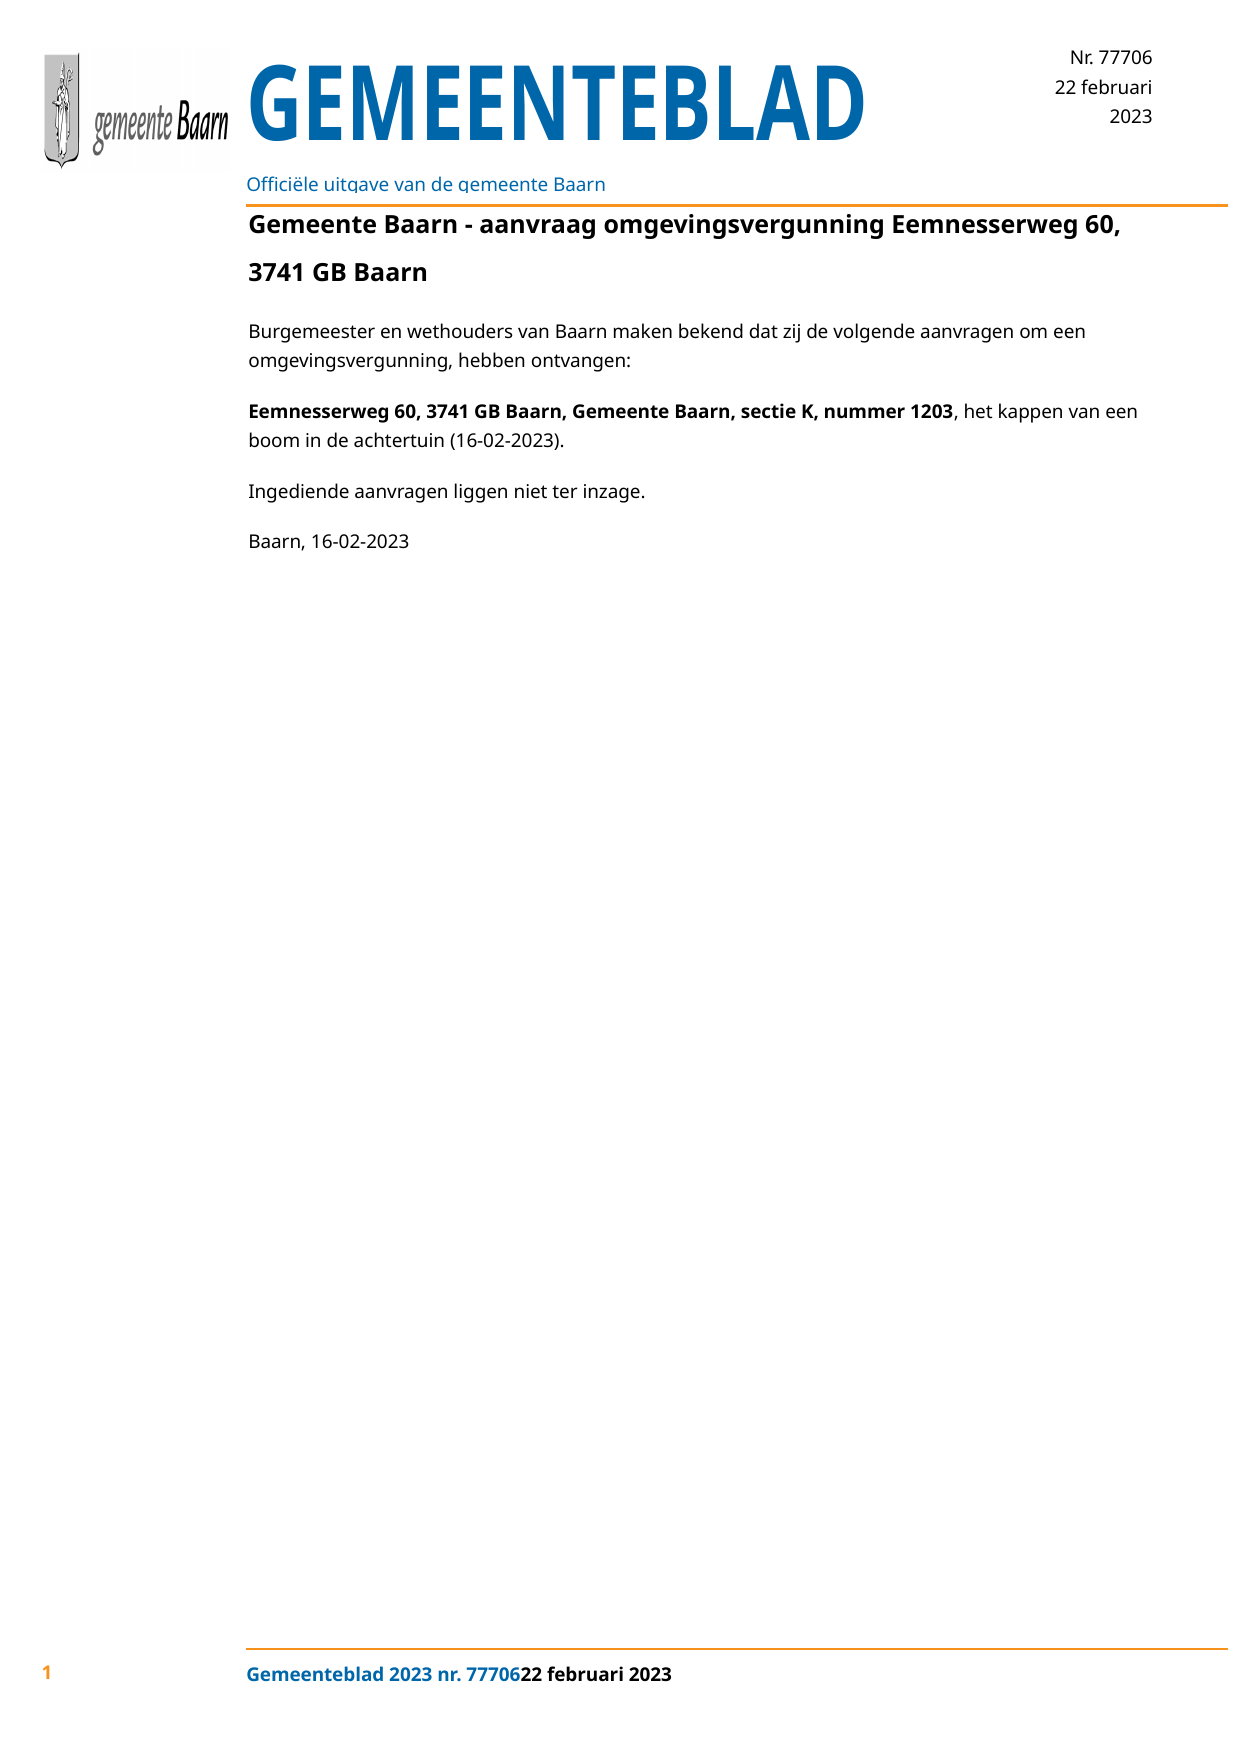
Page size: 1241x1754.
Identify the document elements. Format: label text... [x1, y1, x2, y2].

text Baarn, 16-02-2023 [248, 528, 1152, 554]
text Ingediende aanvragen liggen niet ter inzage. [248, 478, 1152, 504]
text Eemnesserweg 60, 3741 GB Baarn, Gemeente Baarn, sectie K, nummer 1203, het kappen van een boom in de achtertuin (16-02-2023). [248, 398, 1152, 453]
text Gemeente Baarn - aanvraag omgevingsvergunning Eemnesserweg 60, 3741 GB Baarn [248, 207, 1152, 288]
text Burgemeester en wethouders van Baarn maken bekend dat zij de volgende aanvragen om een omgevingsvergunning, hebben ontvangen: [248, 318, 1152, 373]
picture [41, 47, 231, 172]
